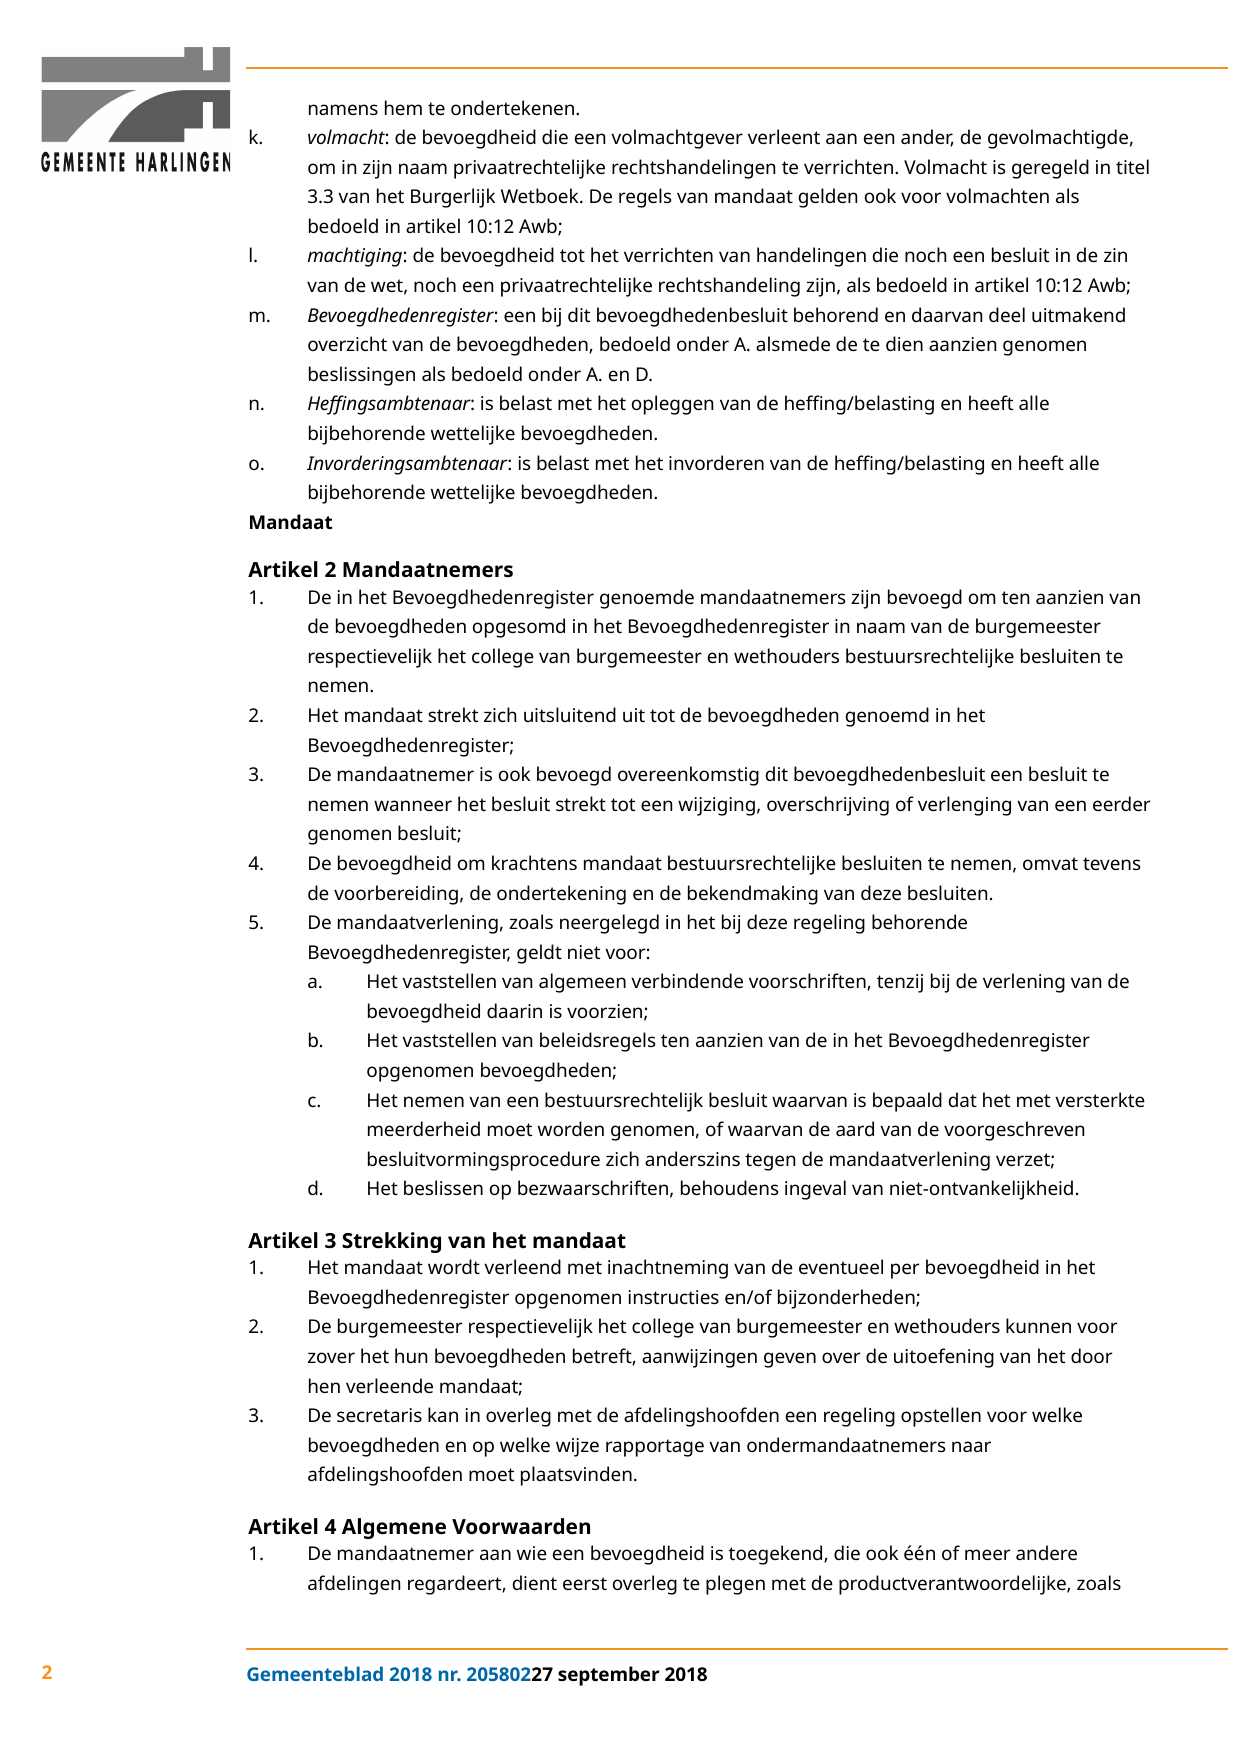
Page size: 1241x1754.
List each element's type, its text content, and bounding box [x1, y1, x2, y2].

list De mandaatnemer aan wie een bevoegdheid is toegekend, die ook één of meer andere afdelingen regardeert, dient eerst overleg te plegen met de productverantwoordelijke, zoals [248, 1540, 1152, 1596]
list Invorderingsambtenaar: is belast met het invorderen van de heffing/belasting en heeft alle bijbehorende wettelijke bevoegdheden. [248, 450, 1152, 505]
list Het vaststellen van beleidsregels ten aanzien van de in het Bevoegdhedenregister opgenomen bevoegdheden; [307, 1028, 1152, 1083]
list namens hem te ondertekenen. [248, 95, 1152, 121]
list De mandaatnemer is ook bevoegd overeenkomstig dit bevoegdhedenbesluit een besluit te nemen wanneer het besluit strekt tot een wijziging, overschrijving of verlenging van een eerder genomen besluit; [248, 761, 1152, 846]
list Heffingsambtenaar: is belast met het opleggen van de heffing/belasting en heeft alle bijbehorende wettelijke bevoegdheden. [248, 391, 1152, 446]
list machtiging: de bevoegdheid tot het verrichten van handelingen die noch een besluit in de zin van de wet, noch een privaatrechtelijke rechtshandeling zijn, als bedoeld in artikel 10:12 Awb; [248, 243, 1152, 298]
text Artikel 3 Strekking van het mandaat [248, 1226, 1152, 1254]
list Het nemen van een bestuursrechtelijk besluit waarvan is bepaald dat het met versterkte meerderheid moet worden genomen, of waarvan de aard van de voorgeschreven besluitvormingsprocedure zich anderszins tegen de mandaatverlening verzet; [307, 1087, 1152, 1172]
list De in het Bevoegdhedenregister genoemde mandaatnemers zijn bevoegd om ten aanzien van de bevoegdheden opgesomd in het Bevoegdhedenregister in naam van de burgemeester respectievelijk het college van burgemeester en wethouders bestuursrechtelijke besluiten te nemen. [248, 584, 1152, 698]
list Bevoegdhedenregister: een bij dit bevoegdhedenbesluit behorend en daarvan deel uitmakend overzicht van de bevoegdheden, bedoeld onder A. alsmede de te dien aanzien genomen beslissingen als bedoeld onder A. en D. [248, 302, 1152, 387]
list Het mandaat strekt zich uitsluitend uit tot de bevoegdheden genoemd in het Bevoegdhedenregister; [248, 702, 1152, 758]
text Artikel 2 Mandaatnemers [248, 556, 1152, 584]
list De secretaris kan in overleg met de afdelingshoofden een regeling opstellen voor welke bevoegdheden en op welke wijze rapportage van ondermandaatnemers naar afdelingshoofden moet plaatsvinden. [248, 1402, 1152, 1487]
text Mandaat [248, 509, 1152, 535]
list De mandaatverlening, zoals neergelegd in het bij deze regeling behorende Bevoegdhedenregister, geldt niet voor: [248, 909, 1152, 965]
picture [41, 47, 231, 172]
list Het vaststellen van algemeen verbindende voorschriften, tenzij bij de verlening van de bevoegdheid daarin is voorzien; [307, 968, 1152, 1024]
text Artikel 4 Algemene Voorwaarden [248, 1512, 1152, 1540]
list volmacht: de bevoegdheid die een volmachtgever verleent aan een ander, de gevolmachtigde, om in zijn naam privaatrechtelijke rechtshandelingen te verrichten. Volmacht is geregeld in titel 3.3 van het Burgerlijk Wetboek. De regels van mandaat gelden ook voor volmachten als bedoeld in artikel 10:12 Awb; [248, 124, 1152, 239]
list Het mandaat wordt verleend met inachtneming van de eventueel per bevoegdheid in het Bevoegdhedenregister opgenomen instructies en/of bijzonderheden; [248, 1254, 1152, 1310]
list Het beslissen op bezwaarschriften, behoudens ingeval van niet-ontvankelijkheid. [307, 1176, 1152, 1201]
list De burgemeester respectievelijk het college van burgemeester en wethouders kunnen voor zover het hun bevoegdheden betreft, aanwijzingen geven over de uitoefening van het door hen verleende mandaat; [248, 1314, 1152, 1398]
list De bevoegdheid om krachtens mandaat bestuursrechtelijke besluiten te nemen, omvat tevens de voorbereiding, de ondertekening en de bekendmaking van deze besluiten. [248, 850, 1152, 906]
